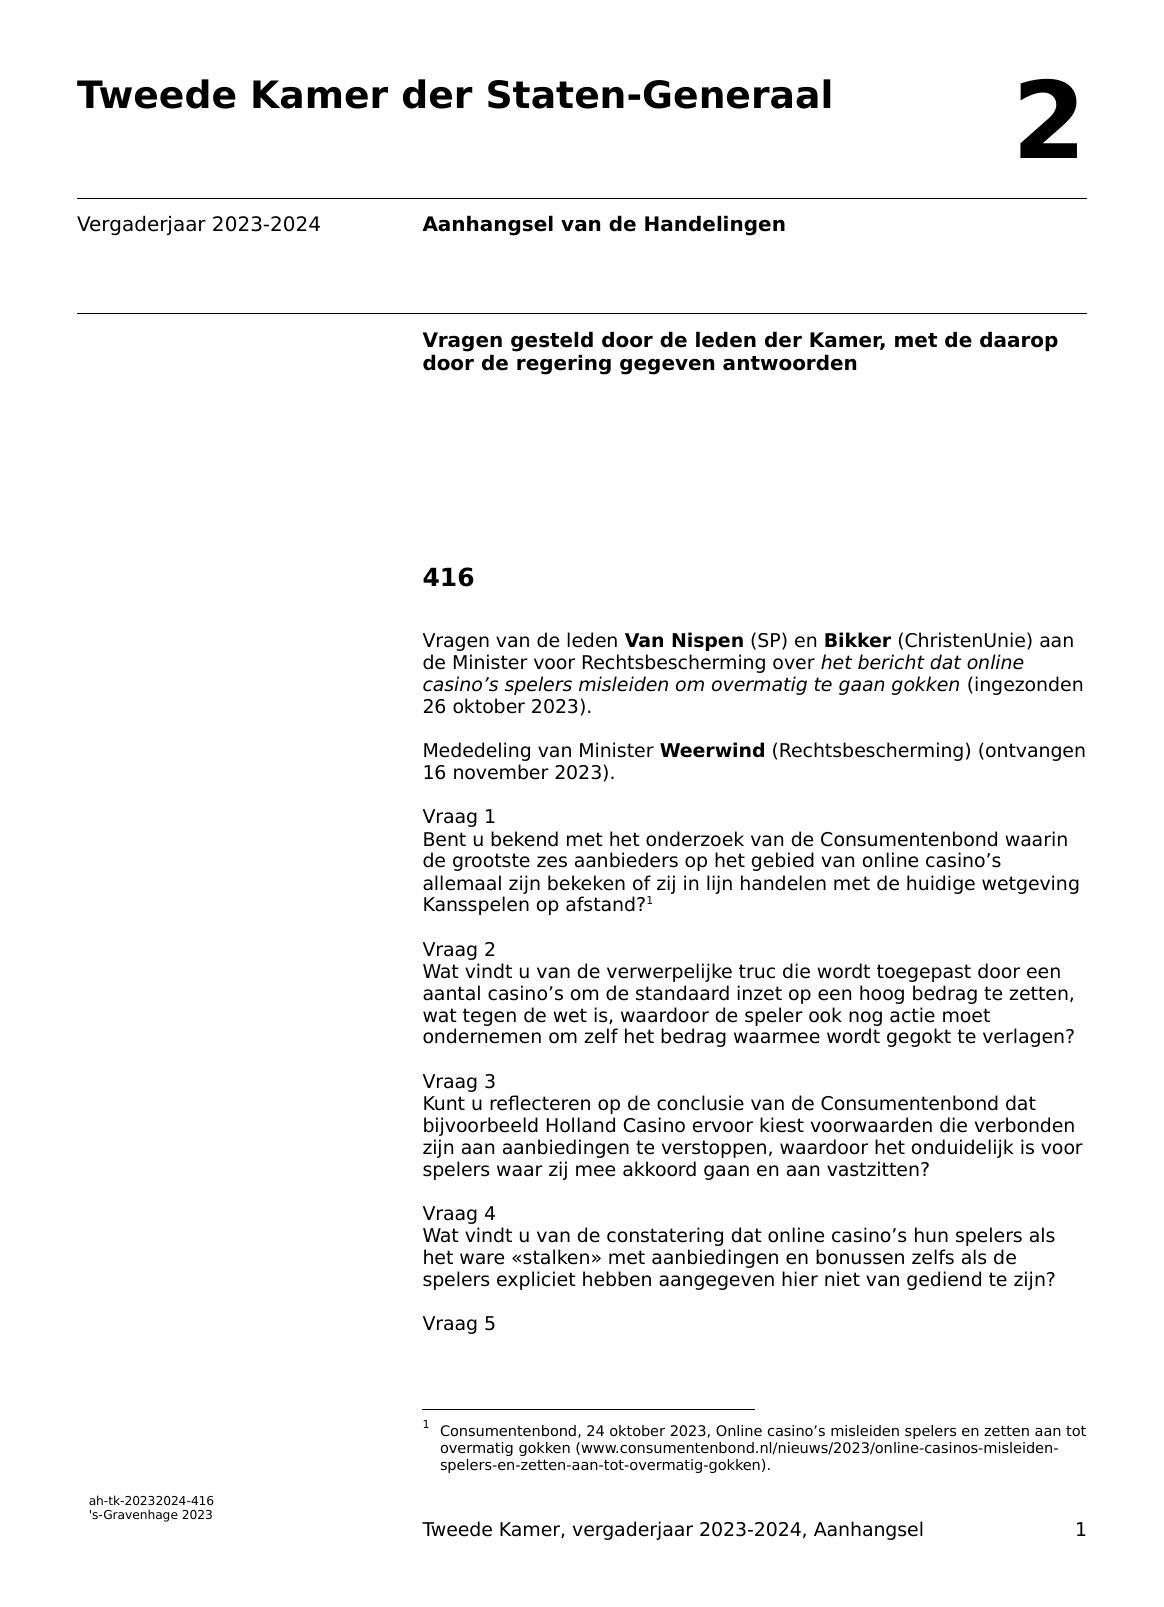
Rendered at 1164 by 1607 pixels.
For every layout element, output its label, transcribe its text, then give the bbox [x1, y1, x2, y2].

text Mededeling van Minister Weerwind (Rechtsbescherming) (ontvangen 16 november 2023). [422, 740, 1087, 784]
table_cell Vragen gesteld door de leden der Kamer, met de daarop door de regering gegeven antwoorden [422, 314, 1087, 375]
text Vraag 1 [422, 806, 1087, 828]
table_cell [77, 314, 422, 375]
text Vraag 5 [422, 1313, 1087, 1335]
text Vraag 3 [422, 1071, 1087, 1093]
text Bent u bekend met het onderzoek van de Consumentenbond waarin de grootste zes aanbieders op het gebied van online casino’s allemaal zijn bekeken of zij in lijn handelen met de huidige wetgeving Kansspelen op afstand? [422, 828, 1087, 916]
text Wat vindt u van de constatering dat online casino’s hun spelers als het ware «stalken» met aanbiedingen en bonussen zelfs als de spelers expliciet hebben aangegeven hier niet van gediend te zijn? [422, 1225, 1087, 1291]
text 416 [422, 563, 1087, 592]
text ah-tk-20232024-416 [88, 1494, 323, 1508]
table_header 2 [886, 59, 1087, 198]
text Wat vindt u van de verwerpelijke truc die wordt toegepast door een aantal casino’s om de standaard inzet op een hoog bedrag te zetten, wat tegen de wet is, waardoor de speler ook nog actie moet ondernemen om zelf het bedrag waarmee wordt gegokt te verlagen? [422, 961, 1087, 1048]
text Vragen van de leden Van Nispen (SP) en Bikker (ChristenUnie) aan de Minister voor Rechtsbescherming over het bericht dat online casino’s spelers misleiden om overmatig te gaan gokken (ingezonden 26 oktober 2023). [422, 630, 1087, 718]
text Kunt u reflecteren op de conclusie van de Consumentenbond dat bijvoorbeeld Holland Casino ervoor kiest voorwaarden die verbonden zijn aan aanbiedingen te verstoppen, waardoor het onduidelijk is voor spelers waar zij mee akkoord gaan en aan vastzitten? [422, 1093, 1087, 1181]
table_cell Vergaderjaar 2023-2024 [77, 199, 422, 313]
text 's-Gravenhage 2023 [88, 1508, 323, 1522]
table_cell Aanhangsel van de Handelingen [422, 199, 1087, 313]
text Vraag 2 [422, 938, 1087, 961]
table_header Tweede Kamer der Staten-Generaal [77, 59, 886, 198]
text Consumentenbond, 24 oktober 2023, Online casino’s misleiden spelers en zetten aan tot overmatig gokken (www.consumentenbond.nl/nieuws/2023/online-casinos-misleiden-spelers-en-zetten-aan-tot-overmatig-gokken). [422, 1418, 1087, 1474]
text Vraag 4 [422, 1203, 1087, 1225]
